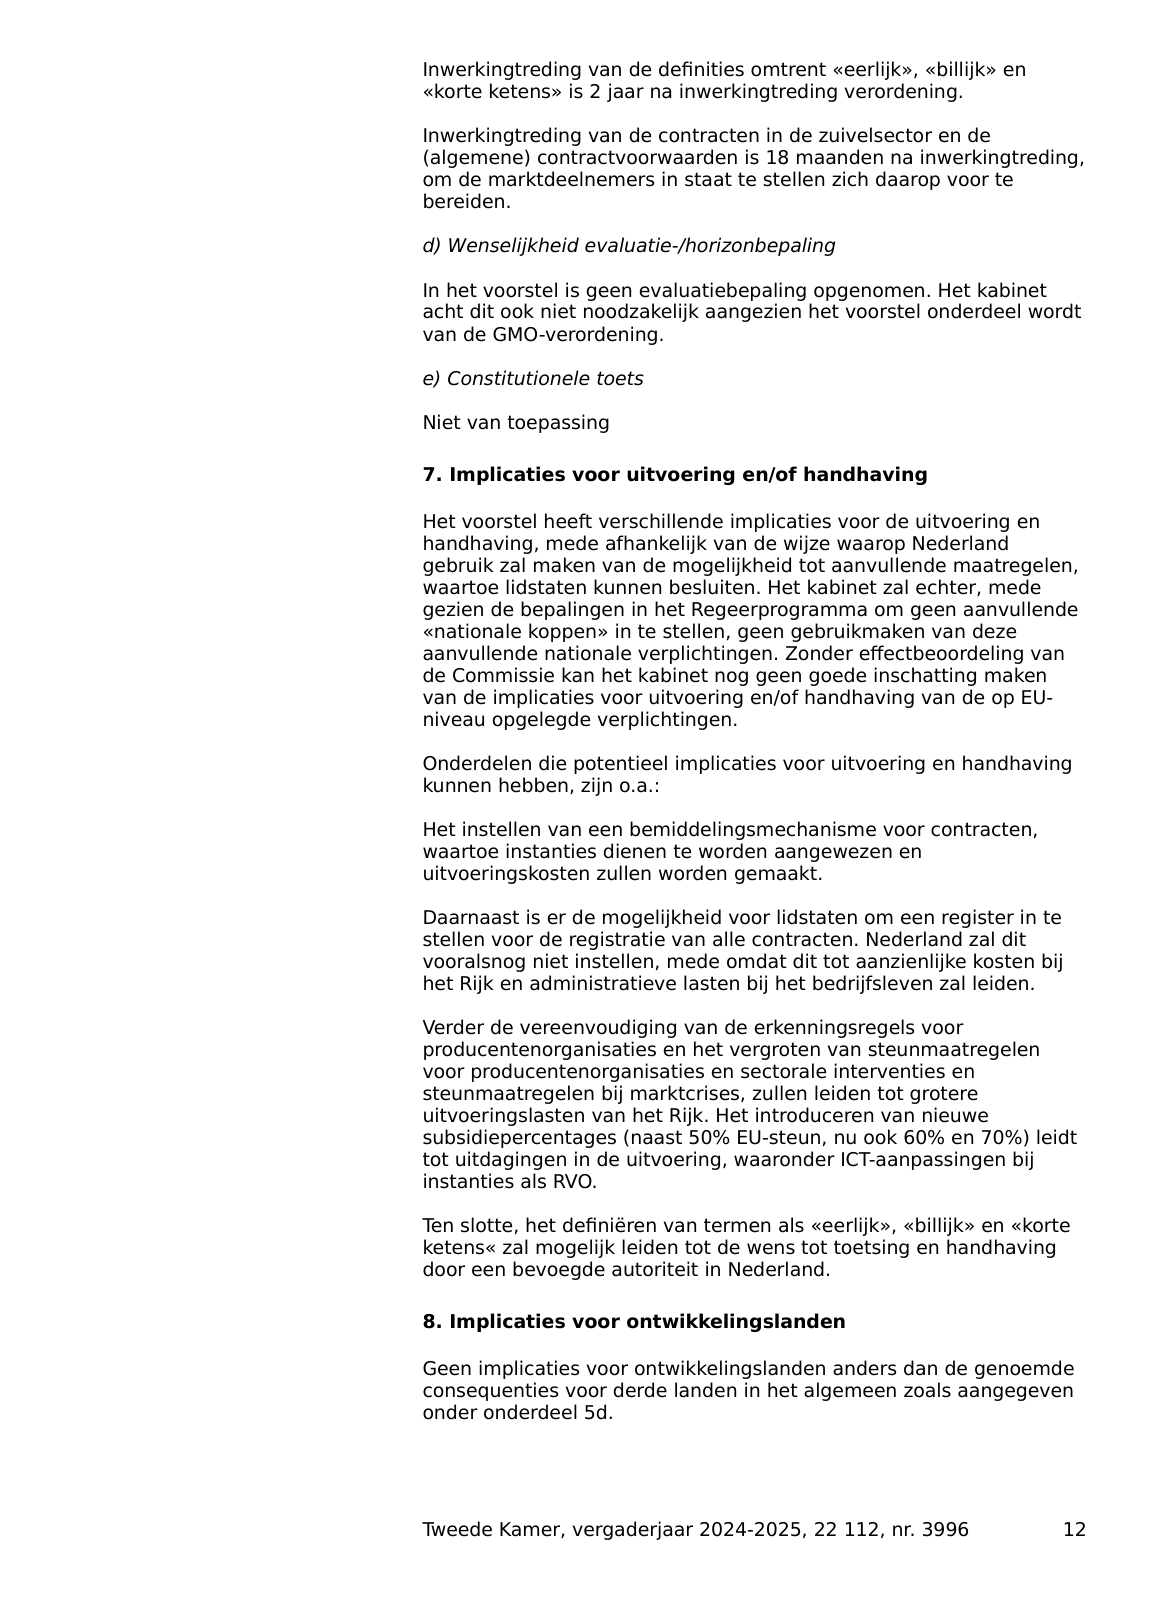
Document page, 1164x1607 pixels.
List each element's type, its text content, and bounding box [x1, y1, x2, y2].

text Inwerkingtreding van de definities omtrent «eerlijk», «billijk» en «korte ketens» is 2 jaar na inwerkingtreding verordening. [422, 59, 1087, 103]
subtitle 7. Implicaties voor uitvoering en/of handhaving [422, 464, 1087, 486]
subtitle d) Wenselijkheid evaluatie-/horizonbepaling [422, 235, 1087, 257]
text Inwerkingtreding van de contracten in de zuivelsector en de (algemene) contractvoorwaarden is 18 maanden na inwerkingtreding, om de marktdeelnemers in staat te stellen zich daarop voor te bereiden. [422, 125, 1087, 213]
text Het instellen van een bemiddelingsmechanisme voor contracten, waartoe instanties dienen te worden aangewezen en uitvoeringskosten zullen worden gemaakt. [422, 819, 1087, 885]
text Niet van toepassing [422, 412, 1087, 434]
text Verder de vereenvoudiging van de erkenningsregels voor producentenorganisaties en het vergroten van steunmaatregelen voor producentenorganisaties en sectorale interventies en steunmaatregelen bij marktcrises, zullen leiden tot grotere uitvoeringslasten van het Rijk. Het introduceren van nieuwe subsidiepercentages (naast 50% EU-steun, nu ook 60% en 70%) leidt tot uitdagingen in de uitvoering, waaronder ICT-aanpassingen bij instanties als RVO. [422, 1017, 1087, 1193]
text In het voorstel is geen evaluatiebepaling opgenomen. Het kabinet acht dit ook niet noodzakelijk aangezien het voorstel onderdeel wordt van de GMO-verordening. [422, 279, 1087, 345]
subtitle 8. Implicaties voor ontwikkelingslanden [422, 1311, 1087, 1333]
text Daarnaast is er de mogelijkheid voor lidstaten om een register in te stellen voor de registratie van alle contracten. Nederland zal dit vooralsnog niet instellen, mede omdat dit tot aanzienlijke kosten bij het Rijk en administratieve lasten bij het bedrijfsleven zal leiden. [422, 907, 1087, 995]
text Ten slotte, het definiëren van termen als «eerlijk», «billijk» en «korte ketens« zal mogelijk leiden tot de wens tot toetsing en handhaving door een bevoegde autoriteit in Nederland. [422, 1215, 1087, 1281]
text Geen implicaties voor ontwikkelingslanden anders dan de genoemde consequenties voor derde landen in het algemeen zoals aangegeven onder onderdeel 5d. [422, 1358, 1087, 1424]
text Het voorstel heeft verschillende implicaties voor de uitvoering en handhaving, mede afhankelijk van de wijze waarop Nederland gebruik zal maken van de mogelijkheid tot aanvullende maatregelen, waartoe lidstaten kunnen besluiten. Het kabinet zal echter, mede gezien de bepalingen in het Regeerprogramma om geen aanvullende «nationale koppen» in te stellen, geen gebruikmaken van deze aanvullende nationale verplichtingen. Zonder effectbeoordeling van de Commissie kan het kabinet nog geen goede inschatting maken van de implicaties voor uitvoering en/of handhaving van de op EU-niveau opgelegde verplichtingen. [422, 511, 1087, 731]
subtitle e) Constitutionele toets [422, 368, 1087, 389]
text Onderdelen die potentieel implicaties voor uitvoering en handhaving kunnen hebben, zijn o.a.: [422, 753, 1087, 797]
